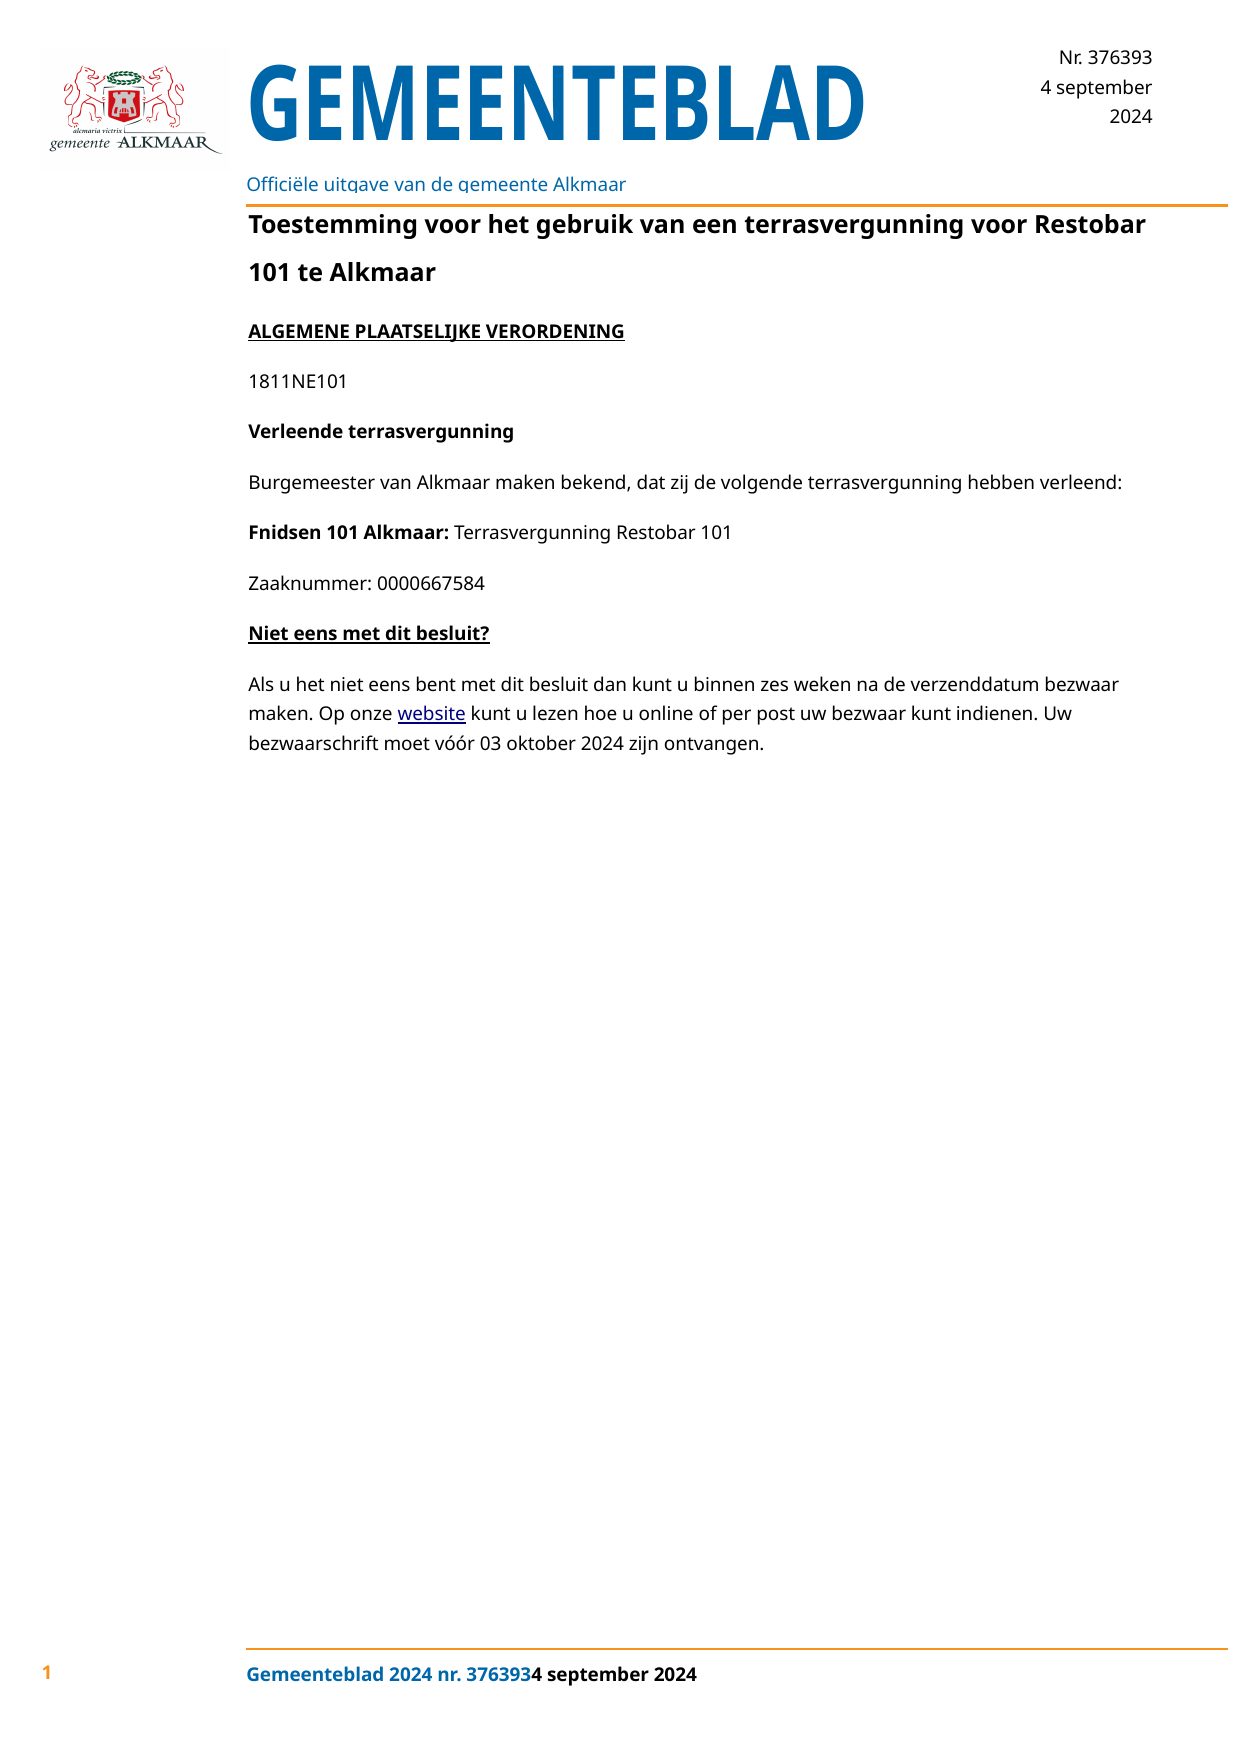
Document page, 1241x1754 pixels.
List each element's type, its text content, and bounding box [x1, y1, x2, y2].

text Fnidsen 101 Alkmaar: Terrasvergunning Restobar 101 [248, 519, 1152, 545]
picture [41, 47, 231, 172]
text Burgemeester van Alkmaar maken bekend, dat zij de volgende terrasvergunning hebben verleend: [248, 469, 1152, 495]
text Toestemming voor het gebruik van een terrasvergunning voor Restobar 101 te Alkmaar [248, 207, 1152, 288]
text 1811NE101 [248, 368, 1152, 394]
text Niet eens met dit besluit? [248, 620, 1152, 646]
text Zaaknummer: 0000667584 [248, 570, 1152, 596]
text Verleende terrasvergunning [248, 419, 1152, 444]
text Als u het niet eens bent met dit besluit dan kunt u binnen zes weken na de verzenddatum bezwaar maken. Op onze website kunt u lezen hoe u online of per post uw bezwaar kunt indienen. Uw bezwaarschrift moet vóór 03 oktober 2024 zijn ontvangen. [248, 671, 1152, 756]
text ALGEMENE PLAATSELIJKE VERORDENING [248, 318, 1152, 344]
